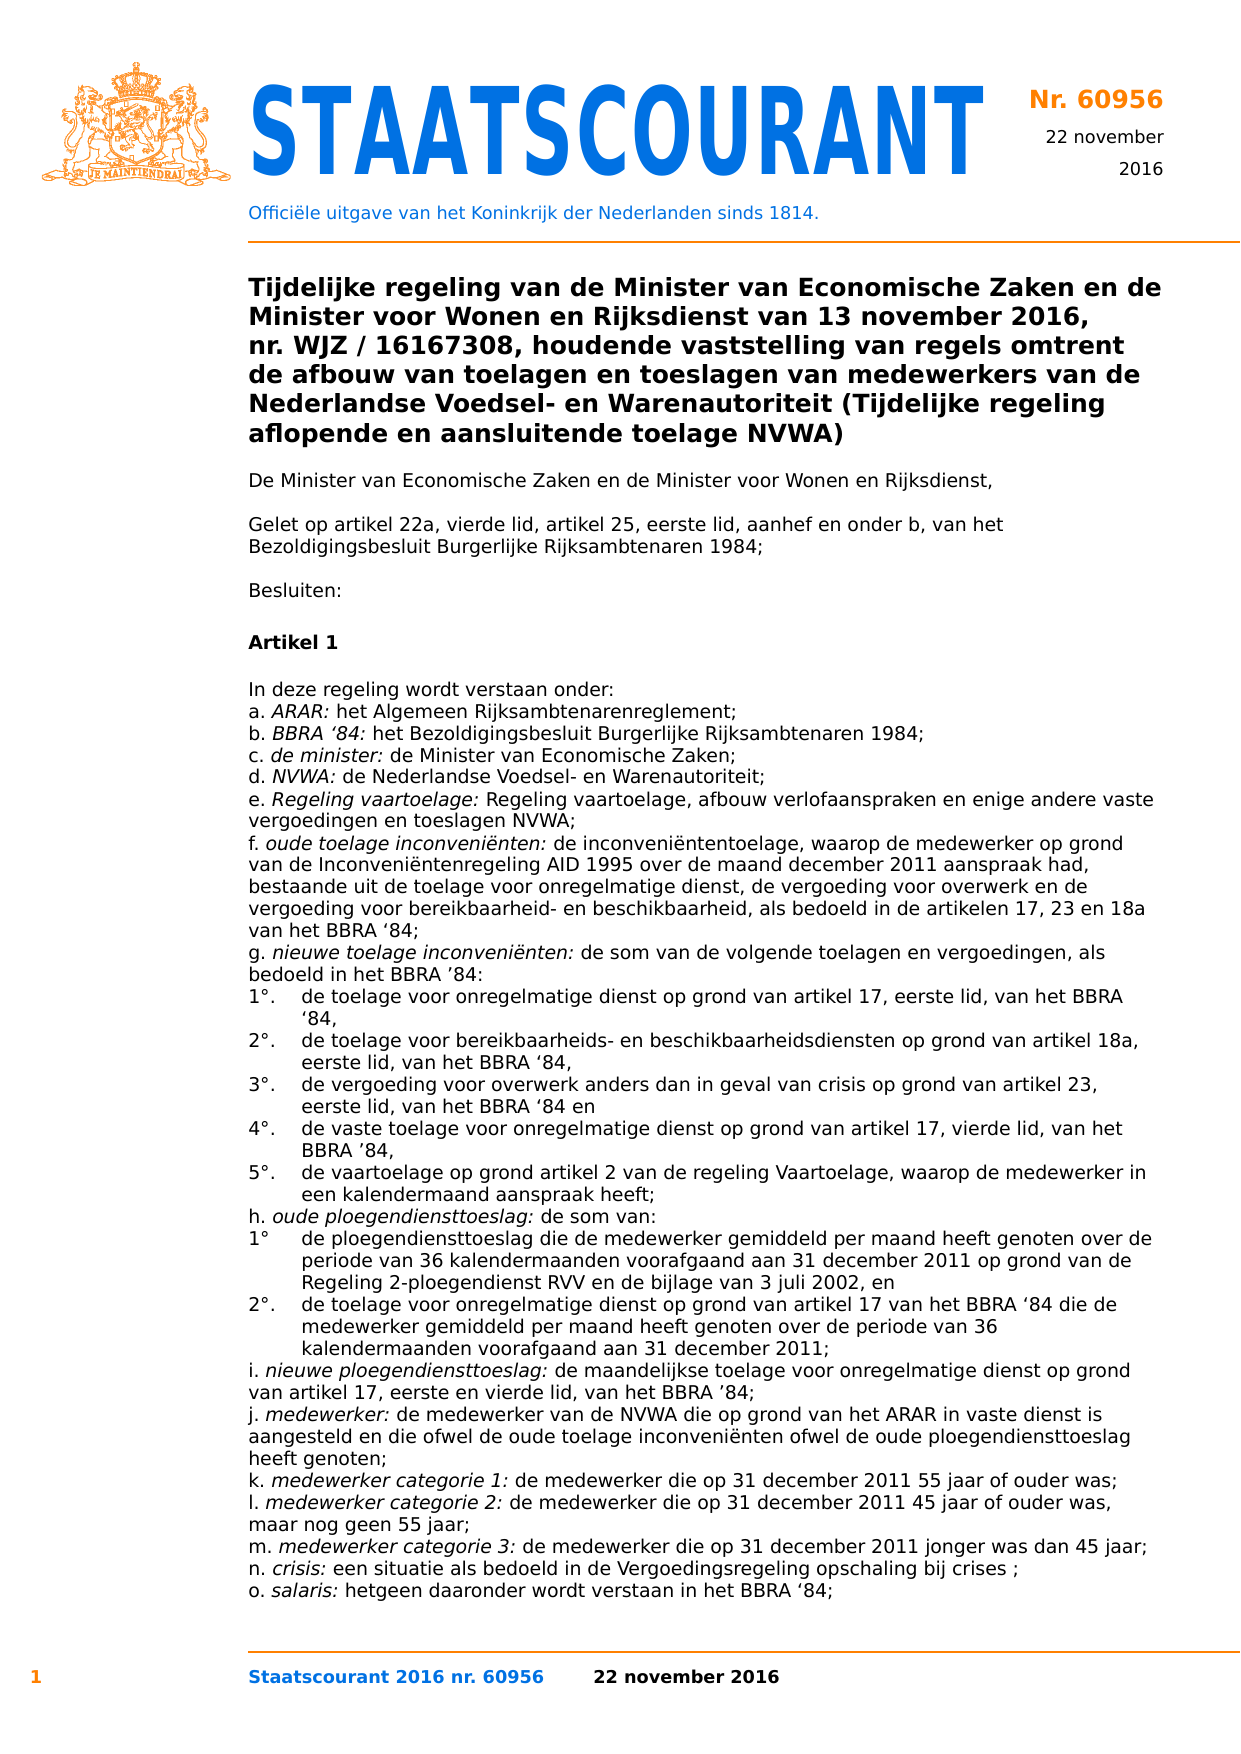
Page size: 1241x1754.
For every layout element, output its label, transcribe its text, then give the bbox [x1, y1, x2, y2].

subtitle Tijdelijke regeling van de Minister van Economische Zaken en de Minister voor Wonen en Rijksdienst van 13 november 2016, nr. WJZ / 16167308, houdende vaststelling van regels omtrent de afbouw van toelagen en toeslagen van medewerkers van de Nederlandse Voedsel- en Warenautoriteit (Tijdelijke regeling aflopende en aansluitende toelage NVWA) [248, 273, 1163, 448]
text e. Regeling vaartoelage: Regeling vaartoelage, afbouw verlofaanspraken en enige andere vaste vergoedingen en toeslagen NVWA; [248, 788, 1163, 832]
text 2°. de toelage voor bereikbaarheids- en beschikbaarheidsdiensten op grond van artikel 18a, eerste lid, van het BBRA ‘84, [248, 1030, 1163, 1074]
text 5°. de vaartoelage op grond artikel 2 van de regeling Vaartoelage, waarop de medewerker in een kalendermaand aanspraak heeft; [248, 1162, 1163, 1206]
text d. NVWA: de Nederlandse Voedsel- en Warenautoriteit; [248, 766, 1163, 788]
table_header Nr. 60956 [998, 62, 1240, 121]
text h. oude ploegendiensttoeslag: de som van: [248, 1206, 1163, 1228]
table_cell 22 november [998, 121, 1240, 153]
text k. medewerker categorie 1: de medewerker die op 31 december 2011 55 jaar of ouder was; [248, 1470, 1163, 1492]
text o. salaris: hetgeen daaronder wordt verstaan in het BBRA ‘84; [248, 1580, 1163, 1602]
text De Minister van Economische Zaken en de Minister voor Wonen en Rijksdienst, [248, 470, 1163, 492]
text 1°. de toelage voor onregelmatige dienst op grond van artikel 17, eerste lid, van het BBRA ‘84, [248, 986, 1163, 1030]
table_cell Officiële uitgave van het Koninkrijk der Nederlanden sinds 1814. [248, 203, 1240, 241]
text i. nieuwe ploegendiensttoeslag: de maandelijkse toelage voor onregelmatige dienst op grond van artikel 17, eerste en vierde lid, van het BBRA ’84; [248, 1360, 1163, 1404]
text b. BBRA ‘84: het Bezoldigingsbesluit Burgerlijke Rijksambtenaren 1984; [248, 722, 1163, 744]
text g. nieuwe toelage inconveniënten: de som van de volgende toelagen en vergoedingen, als bedoeld in het BBRA ’84: [248, 942, 1163, 986]
table_header STAATSCOURANT [248, 62, 998, 203]
text j. medewerker: de medewerker van de NVWA die op grond van het ARAR in vaste dienst is aangesteld en die ofwel de oude toelage inconveniënten ofwel de oude ploegendiensttoeslag heeft genoten; [248, 1404, 1163, 1470]
text Besluiten: [248, 579, 1163, 602]
text 2°. de toelage voor onregelmatige dienst op grond van artikel 17 van het BBRA ‘84 die de medewerker gemiddeld per maand heeft genoten over de periode van 36 kalendermaanden voorafgaand aan 31 december 2011; [248, 1294, 1163, 1360]
text 4°. de vaste toelage voor onregelmatige dienst op grond van artikel 17, vierde lid, van het BBRA ’84, [248, 1118, 1163, 1162]
text c. de minister: de Minister van Economische Zaken; [248, 744, 1163, 766]
text a. ARAR: het Algemeen Rijksambtenarenreglement; [248, 701, 1163, 722]
text f. oude toelage inconveniënten: de inconveniëntentoelage, waarop de medewerker op grond van de Inconveniëntenregeling AID 1995 over de maand december 2011 aanspraak had, bestaande uit de toelage voor onregelmatige dienst, de vergoeding voor overwerk en de vergoeding voor bereikbaarheid- en beschikbaarheid, als bedoeld in de artikelen 17, 23 en 18a van het BBRA ‘84; [248, 832, 1163, 942]
table_header [25, 62, 248, 241]
text Gelet op artikel 22a, vierde lid, artikel 25, eerste lid, aanhef en onder b, van het Bezoldigingsbesluit Burgerlijke Rijksambtenaren 1984; [248, 514, 1163, 558]
table_cell 2016 [998, 153, 1240, 203]
subtitle Artikel 1 [248, 632, 1163, 653]
text l. medewerker categorie 2: de medewerker die op 31 december 2011 45 jaar of ouder was, maar nog geen 55 jaar; [248, 1492, 1163, 1536]
text n. crisis: een situatie als bedoeld in de Vergoedingsregeling opschaling bij crises ; [248, 1558, 1163, 1580]
text 1° de ploegendiensttoeslag die de medewerker gemiddeld per maand heeft genoten over de periode van 36 kalendermaanden voorafgaand aan 31 december 2011 op grond van de Regeling 2-ploegendienst RVV en de bijlage van 3 juli 2002, en [248, 1228, 1163, 1294]
text In deze regeling wordt verstaan onder: [248, 678, 1163, 701]
picture [41, 62, 231, 186]
text 3°. de vergoeding voor overwerk anders dan in geval van crisis op grond van artikel 23, eerste lid, van het BBRA ‘84 en [248, 1074, 1163, 1118]
text m. medewerker categorie 3: de medewerker die op 31 december 2011 jonger was dan 45 jaar; [248, 1536, 1163, 1558]
